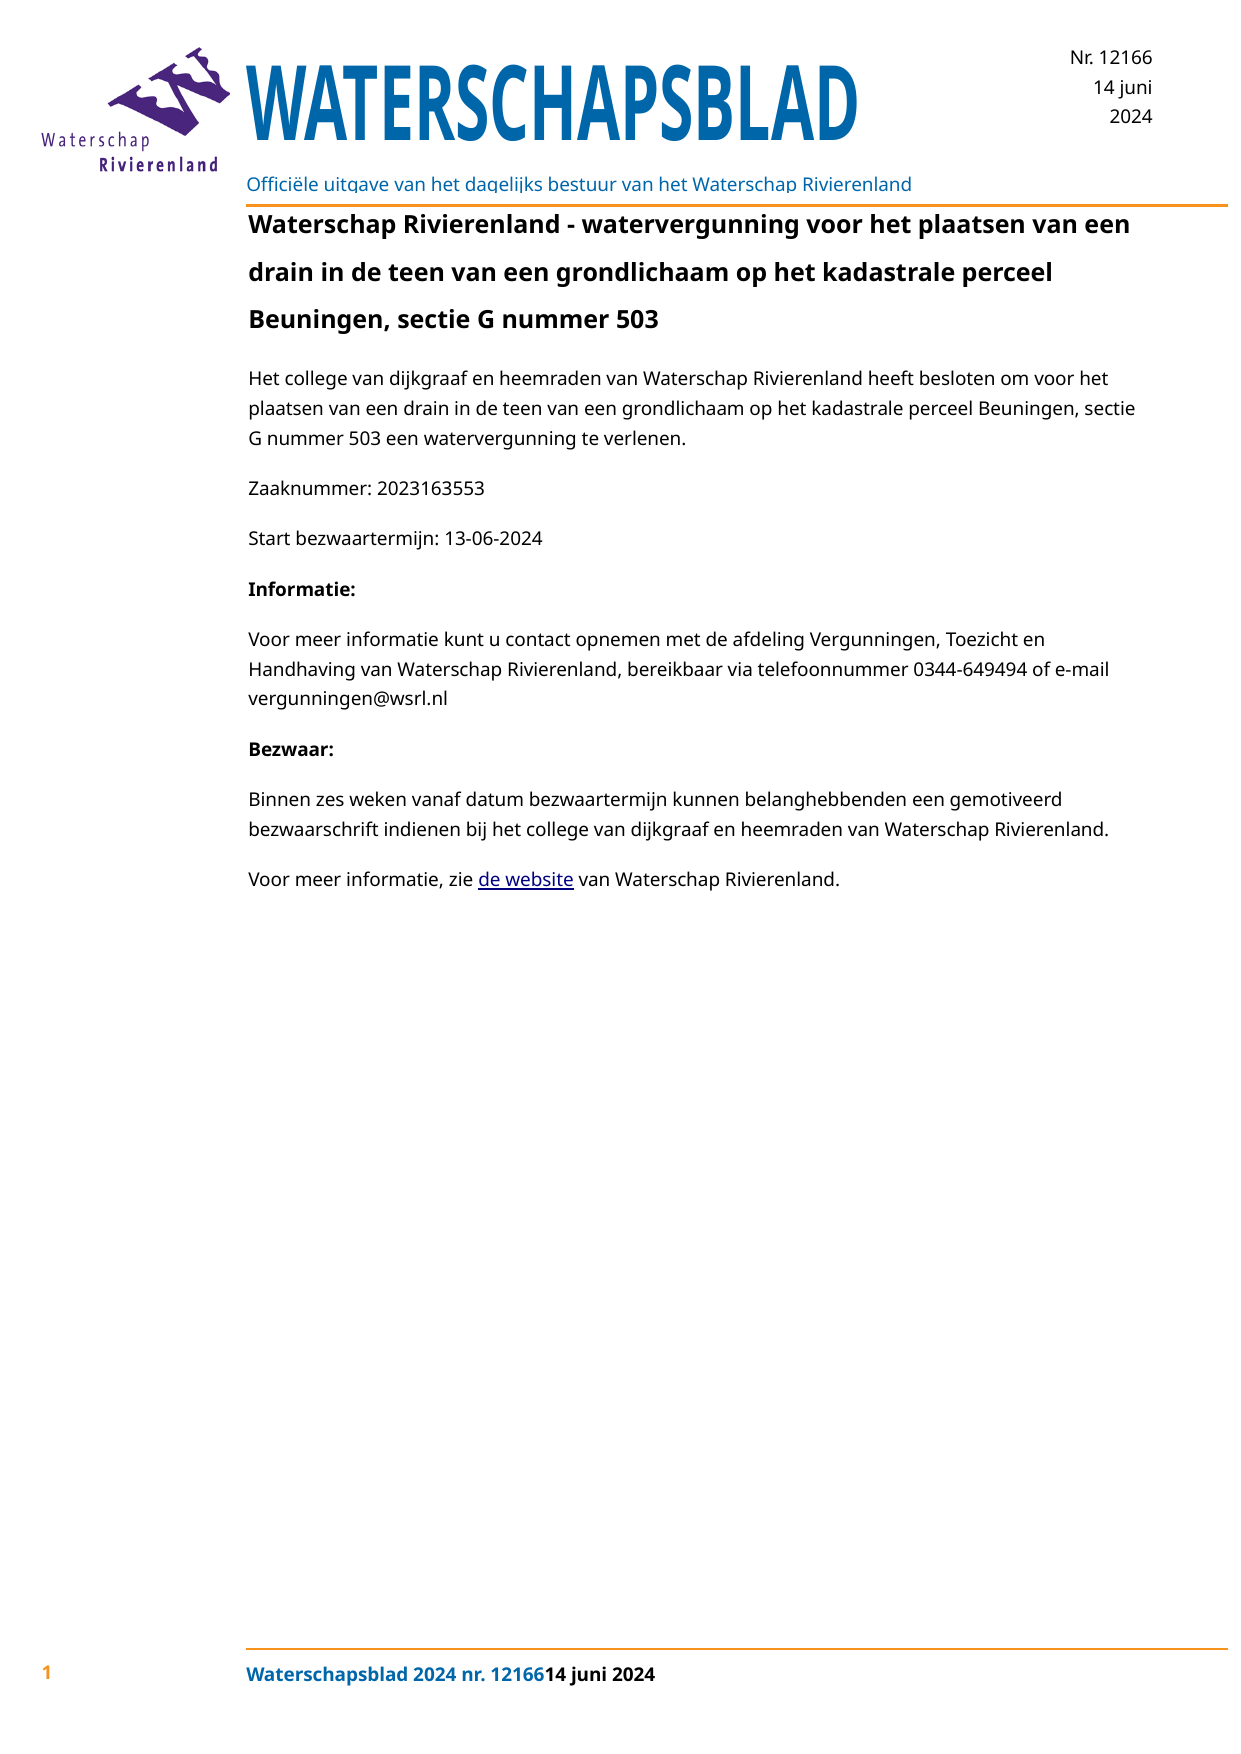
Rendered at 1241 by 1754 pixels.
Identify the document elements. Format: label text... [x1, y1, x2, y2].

text Start bezwaartermijn: 13-06-2024 [248, 526, 1152, 551]
text Informatie: [248, 576, 1152, 602]
text Bezwaar: [248, 736, 1152, 762]
text Voor meer informatie kunt u contact opnemen met de afdeling Vergunningen, Toezicht en Handhaving van Waterschap Rivierenland, bereikbaar via telefoonnummer 0344-649494 of e-mail vergunningen@wsrl.nl [248, 626, 1152, 711]
picture [41, 47, 231, 172]
text Binnen zes weken vanaf datum bezwaartermijn kunnen belanghebbenden een gemotiveerd bezwaarschrift indienen bij het college van dijkgraaf en heemraden van Waterschap Rivierenland. [248, 786, 1152, 842]
text Voor meer informatie, zie de website van Waterschap Rivierenland. [248, 866, 1152, 892]
text Het college van dijkgraaf en heemraden van Waterschap Rivierenland heeft besloten om voor het plaatsen van een drain in de teen van een grondlichaam op het kadastrale perceel Beuningen, sectie G nummer 503 een watervergunning te verlenen. [248, 366, 1152, 450]
text Waterschap Rivierenland - watervergunning voor het plaatsen van een drain in de teen van een grondlichaam op het kadastrale perceel Beuningen, sectie G nummer 503 [248, 207, 1152, 336]
text Zaaknummer: 2023163553 [248, 475, 1152, 501]
